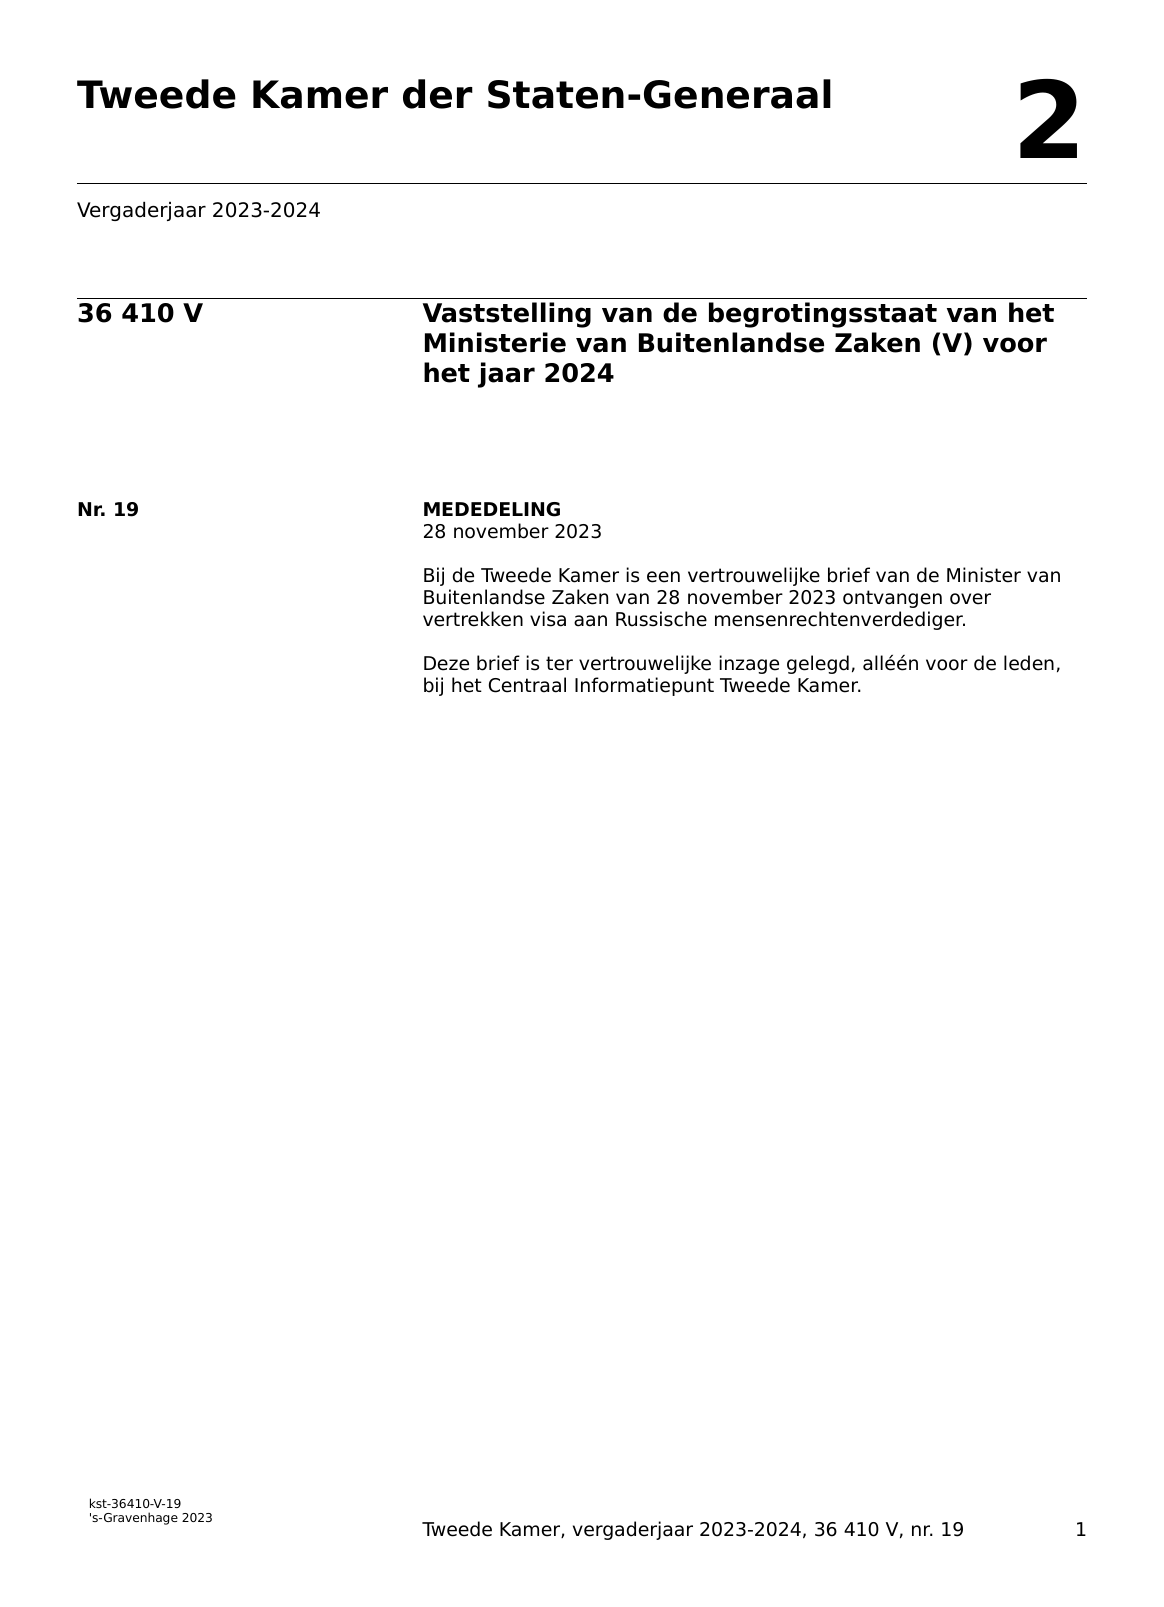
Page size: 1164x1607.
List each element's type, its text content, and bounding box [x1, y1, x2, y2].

table_cell Vergaderjaar 2023-2024 [77, 184, 1087, 298]
subtitle Nr. 19 MEDEDELING [77, 499, 1087, 521]
text 's-Gravenhage 2023 [88, 1511, 323, 1525]
table_header 2 [886, 59, 1087, 183]
table_header Tweede Kamer der Staten-Generaal [77, 59, 886, 183]
text 28 november 2023 [422, 521, 1087, 543]
subtitle 36 410 V Vaststelling van de begrotingsstaat van het Ministerie van Buitenlandse Zaken (V) voor het jaar 2024 [77, 299, 1087, 388]
text Deze brief is ter vertrouwelijke inzage gelegd, alléén voor de leden, bij het Centraal Informatiepunt Tweede Kamer. [422, 653, 1087, 697]
text Bij de Tweede Kamer is een vertrouwelijke brief van de Minister van Buitenlandse Zaken van 28 november 2023 ontvangen over vertrekken visa aan Russische mensenrechtenverdediger. [422, 565, 1087, 631]
text kst-36410-V-19 [88, 1497, 323, 1511]
